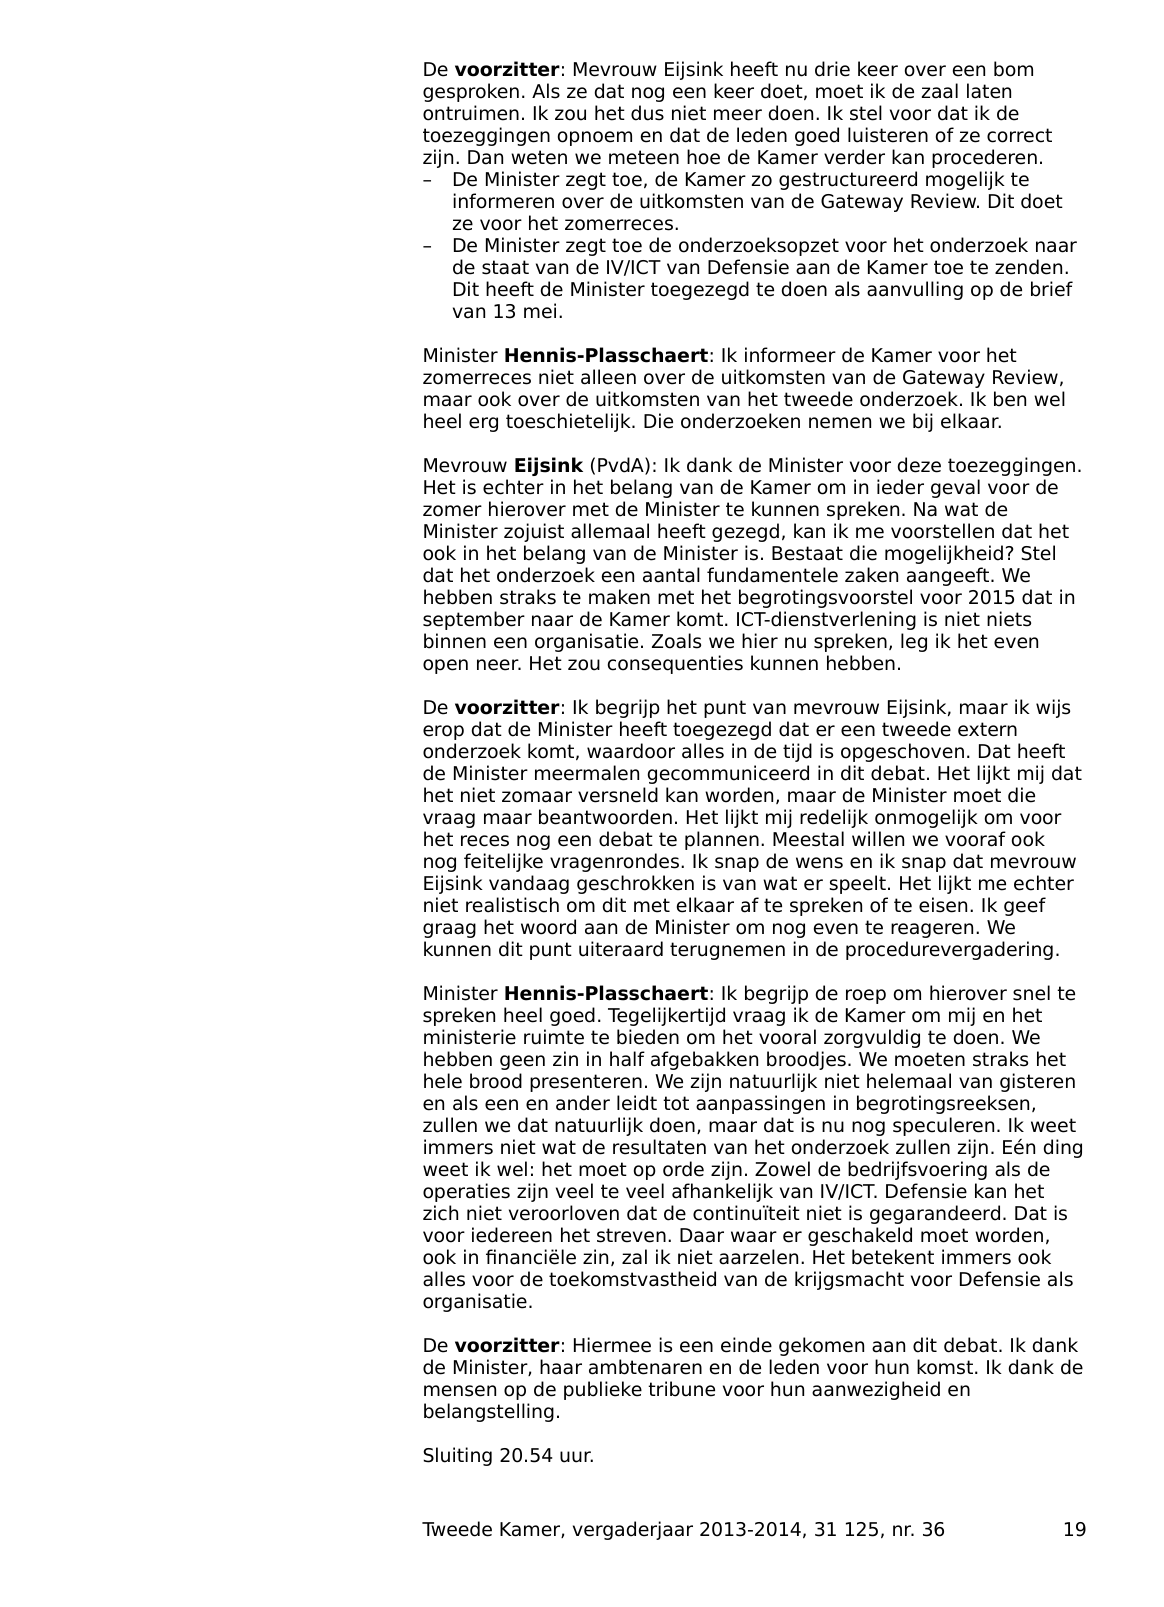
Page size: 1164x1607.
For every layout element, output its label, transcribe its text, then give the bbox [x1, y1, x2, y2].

text De voorzitter: Hiermee is een einde gekomen aan dit debat. Ik dank de Minister, haar ambtenaren en de leden voor hun komst. Ik dank de mensen op de publieke tribune voor hun aanwezigheid en belangstelling. [422, 1335, 1087, 1423]
text Mevrouw Eijsink (PvdA): Ik dank de Minister voor deze toezeggingen. Het is echter in het belang van de Kamer om in ieder geval voor de zomer hierover met de Minister te kunnen spreken. Na wat de Minister zojuist allemaal heeft gezegd, kan ik me voorstellen dat het ook in het belang van de Minister is. Bestaat die mogelijkheid? Stel dat het onderzoek een aantal fundamentele zaken aangeeft. We hebben straks te maken met het begrotingsvoorstel voor 2015 dat in september naar de Kamer komt. ICT-dienstverlening is niet niets binnen een organisatie. Zoals we hier nu spreken, leg ik het even open neer. Het zou consequenties kunnen hebben. [422, 455, 1087, 675]
text Sluiting 20.54 uur. [422, 1445, 1087, 1467]
text Minister Hennis-Plasschaert: Ik begrijp de roep om hierover snel te spreken heel goed. Tegelijkertijd vraag ik de Kamer om mij en het ministerie ruimte te bieden om het vooral zorgvuldig te doen. We hebben geen zin in half afgebakken broodjes. We moeten straks het hele brood presenteren. We zijn natuurlijk niet helemaal van gisteren en als een en ander leidt tot aanpassingen in begrotingsreeksen, zullen we dat natuurlijk doen, maar dat is nu nog speculeren. Ik weet immers niet wat de resultaten van het onderzoek zullen zijn. Eén ding weet ik wel: het moet op orde zijn. Zowel de bedrijfsvoering als de operaties zijn veel te veel afhankelijk van IV/ICT. Defensie kan het zich niet veroorloven dat de continuïteit niet is gegarandeerd. Dat is voor iedereen het streven. Daar waar er geschakeld moet worden, ook in financiële zin, zal ik niet aarzelen. Het betekent immers ook alles voor de toekomstvastheid van de krijgsmacht voor Defensie als organisatie. [422, 983, 1087, 1313]
text Minister Hennis-Plasschaert: Ik informeer de Kamer voor het zomerreces niet alleen over de uitkomsten van de Gateway Review, maar ook over de uitkomsten van het tweede onderzoek. Ik ben wel heel erg toeschietelijk. Die onderzoeken nemen we bij elkaar. [422, 345, 1087, 433]
text – De Minister zegt toe, de Kamer zo gestructureerd mogelijk te informeren over de uitkomsten van de Gateway Review. Dit doet ze voor het zomerreces. [422, 169, 1087, 235]
text De voorzitter: Ik begrijp het punt van mevrouw Eijsink, maar ik wijs erop dat de Minister heeft toegezegd dat er een tweede extern onderzoek komt, waardoor alles in de tijd is opgeschoven. Dat heeft de Minister meermalen gecommuniceerd in dit debat. Het lijkt mij dat het niet zomaar versneld kan worden, maar de Minister moet die vraag maar beantwoorden. Het lijkt mij redelijk onmogelijk om voor het reces nog een debat te plannen. Meestal willen we vooraf ook nog feitelijke vragenrondes. Ik snap de wens en ik snap dat mevrouw Eijsink vandaag geschrokken is van wat er speelt. Het lijkt me echter niet realistisch om dit met elkaar af te spreken of te eisen. Ik geef graag het woord aan de Minister om nog even te reageren. We kunnen dit punt uiteraard terugnemen in de procedurevergadering. [422, 697, 1087, 961]
text – De Minister zegt toe de onderzoeksopzet voor het onderzoek naar de staat van de IV/ICT van Defensie aan de Kamer toe te zenden. Dit heeft de Minister toegezegd te doen als aanvulling op de brief van 13 mei. [422, 235, 1087, 323]
text De voorzitter: Mevrouw Eijsink heeft nu drie keer over een bom gesproken. Als ze dat nog een keer doet, moet ik de zaal laten ontruimen. Ik zou het dus niet meer doen. Ik stel voor dat ik de toezeggingen opnoem en dat de leden goed luisteren of ze correct zijn. Dan weten we meteen hoe de Kamer verder kan procederen. [422, 59, 1087, 169]
